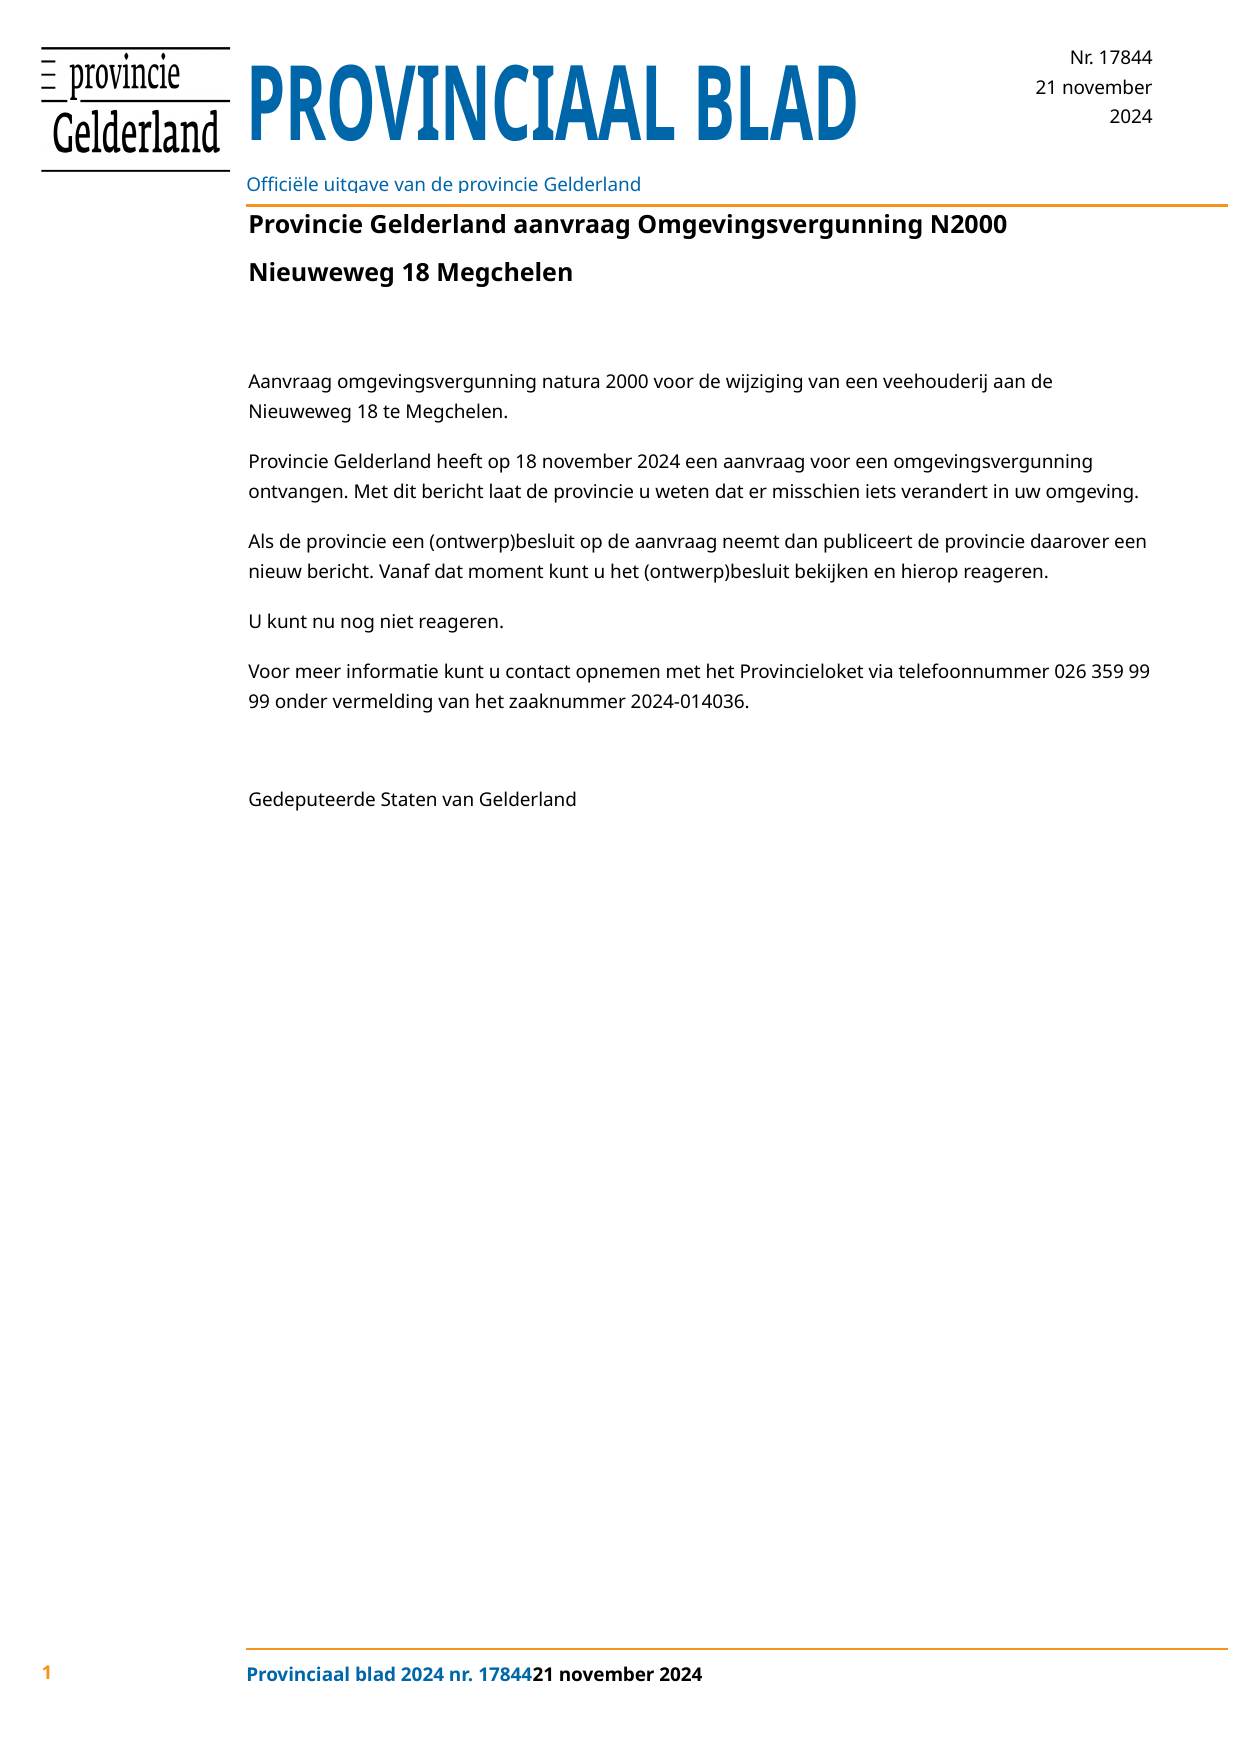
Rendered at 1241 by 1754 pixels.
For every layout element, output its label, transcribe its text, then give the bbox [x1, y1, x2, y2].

text Provincie Gelderland heeft op 18 november 2024 een aanvraag voor een omgevingsvergunning ontvangen. Met dit bericht laat de provincie u weten dat er misschien iets verandert in uw omgeving. [248, 448, 1152, 504]
text Voor meer informatie kunt u contact opnemen met het Provincieloket via telefoonnummer 026 359 99 99 onder vermelding van het zaaknummer 2024-014036. [248, 659, 1152, 714]
picture [41, 47, 231, 172]
text Als de provincie een (ontwerp)besluit op de aanvraag neemt dan publiceert de provincie daarover een nieuw bericht. Vanaf dat moment kunt u het (ontwerp)besluit bekijken en hierop reageren. [248, 528, 1152, 584]
text Provincie Gelderland aanvraag Omgevingsvergunning N2000 Nieuweweg 18 Megchelen [248, 207, 1152, 288]
text U kunt nu nog niet reageren. [248, 608, 1152, 634]
text Gedeputeerde Staten van Gelderland [248, 787, 1152, 812]
text Aanvraag omgevingsvergunning natura 2000 voor de wijziging van een veehouderij aan de Nieuweweg 18 te Megchelen. [248, 368, 1152, 424]
